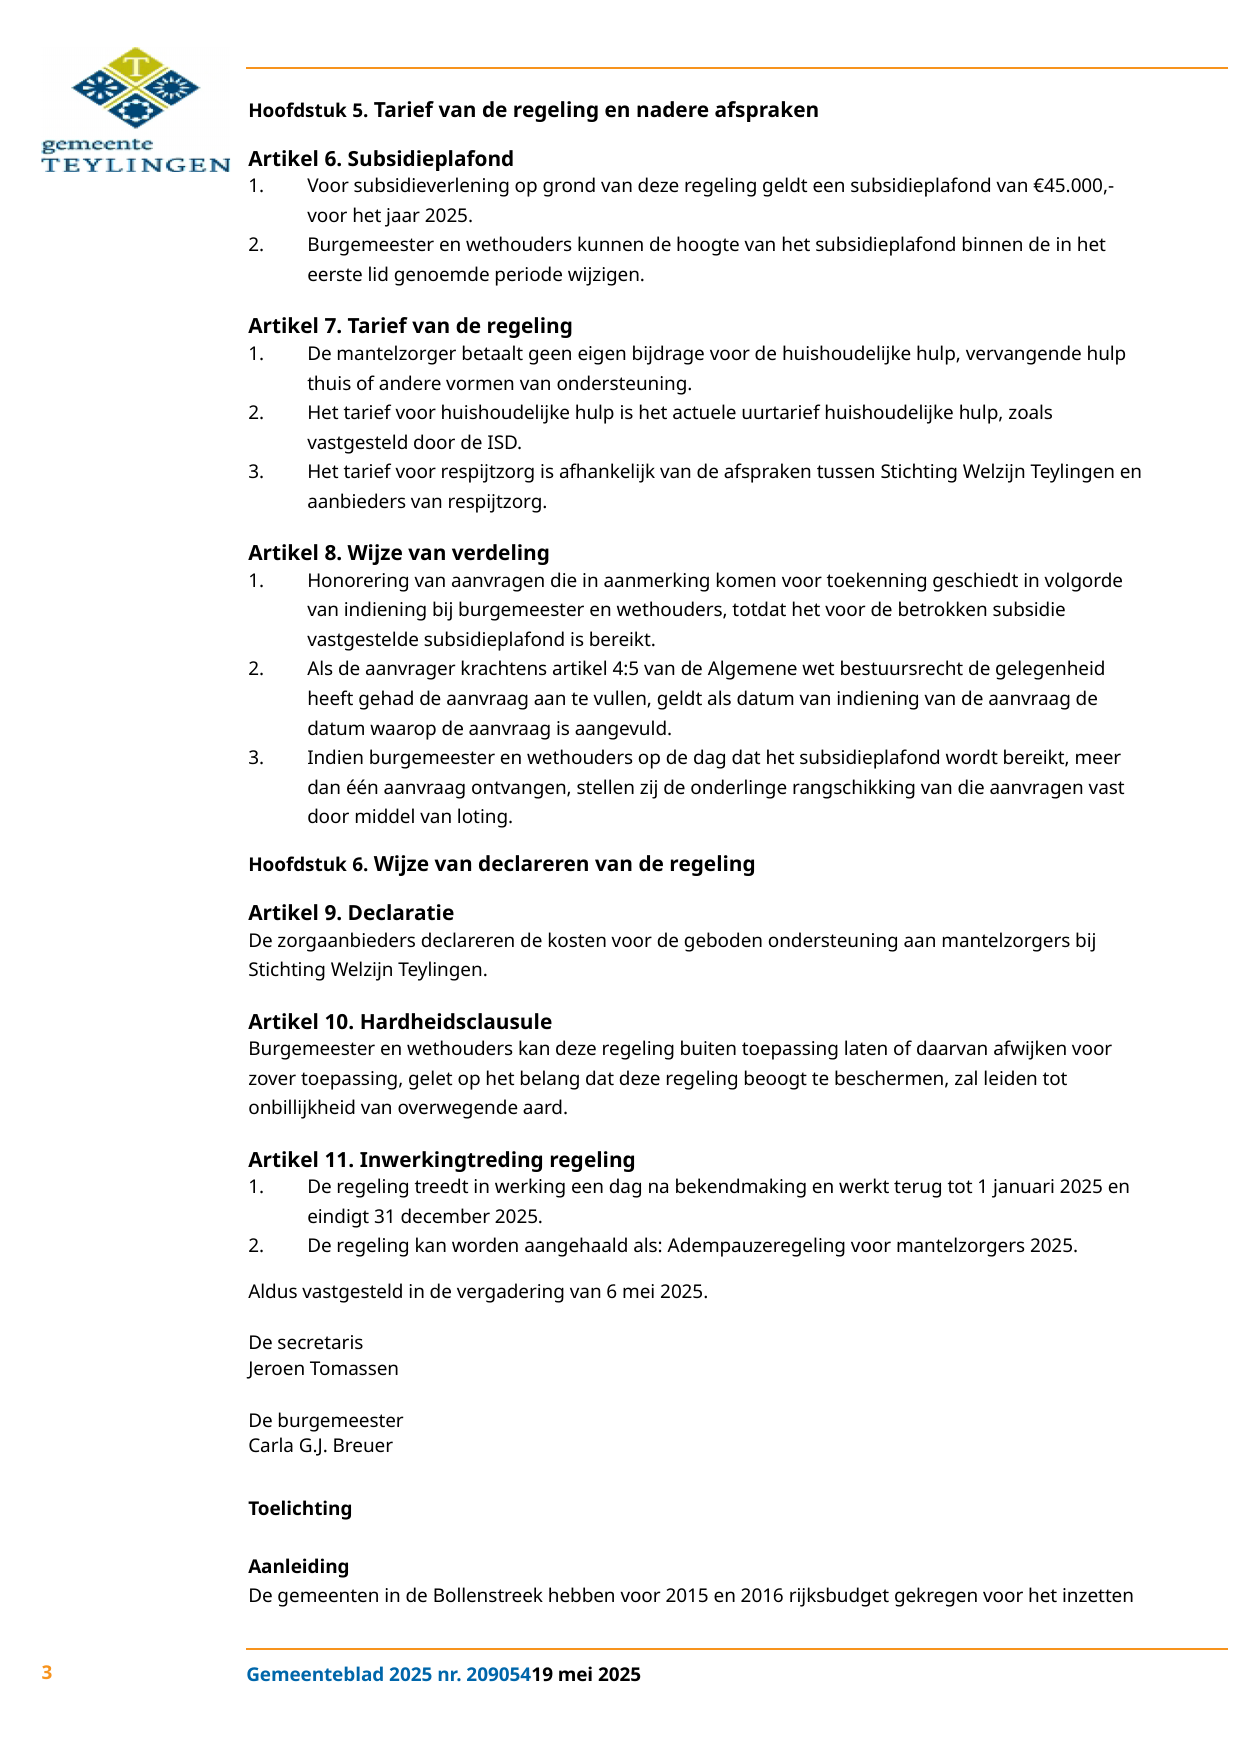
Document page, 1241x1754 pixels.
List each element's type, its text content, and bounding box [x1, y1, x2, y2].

text Artikel 7. Tarief van de regeling [248, 312, 1152, 340]
list De mantelzorger betaalt geen eigen bijdrage voor de huishoudelijke hulp, vervangende hulp thuis of andere vormen van ondersteuning. [248, 340, 1152, 395]
list De regeling treedt in werking een dag na bekendmaking en werkt terug tot 1 januari 2025 en eindigt 31 december 2025. [248, 1173, 1152, 1229]
text Artikel 6. Subsidieplafond [248, 144, 1152, 172]
text De burgemeester [248, 1407, 1152, 1432]
text Artikel 8. Wijze van verdeling [248, 538, 1152, 567]
text Artikel 9. Declaratie [248, 898, 1152, 927]
list Burgemeester en wethouders kunnen de hoogte van het subsidieplafond binnen de in het eerste lid genoemde periode wijzigen. [248, 232, 1152, 287]
text Artikel 10. Hardheidsclausule [248, 1007, 1152, 1035]
list Het tarief voor respijtzorg is afhankelijk van de afspraken tussen Stichting Welzijn Teylingen en aanbieders van respijtzorg. [248, 458, 1152, 514]
text De secretaris [248, 1329, 1152, 1355]
list Als de aanvrager krachtens artikel 4:5 van de Algemene wet bestuursrecht de gelegenheid heeft gehad de aanvraag aan te vullen, geldt als datum van indiening van de aanvraag de datum waarop de aanvraag is aangevuld. [248, 656, 1152, 741]
text Jeroen Tomassen [248, 1355, 1152, 1381]
text Hoofdstuk 5. Tarief van de regeling en nadere afspraken [248, 95, 1152, 123]
text De gemeenten in de Bollenstreek hebben voor 2015 en 2016 rijksbudget gekregen voor het inzetten [248, 1582, 1152, 1608]
list Het tarief voor huishoudelijke hulp is het actuele uurtarief huishoudelijke hulp, zoals vastgesteld door de ISD. [248, 399, 1152, 454]
list Honorering van aanvragen die in aanmerking komen voor toekenning geschiedt in volgorde van indiening bij burgemeester en wethouders, totdat het voor de betrokken subsidie vastgestelde subsidieplafond is bereikt. [248, 567, 1152, 652]
text Carla G.J. Breuer [248, 1432, 1152, 1458]
list Voor subsidieverlening op grond van deze regeling geldt een subsidieplafond van €45.000,- voor het jaar 2025. [248, 172, 1152, 228]
text Toelichting [248, 1484, 1152, 1524]
text Aanleiding [248, 1553, 1152, 1578]
list Indien burgemeester en wethouders op de dag dat het subsidieplafond wordt bereikt, meer dan één aanvraag ontvangen, stellen zij de onderlinge rangschikking van die aanvragen vast door middel van loting. [248, 744, 1152, 829]
text Aldus vastgesteld in de vergadering van 6 mei 2025. [248, 1278, 1152, 1304]
text Burgemeester en wethouders kan deze regeling buiten toepassing laten of daarvan afwijken voor zover toepassing, gelet op het belang dat deze regeling beoogt te beschermen, zal leiden tot onbillijkheid van overwegende aard. [248, 1035, 1152, 1120]
text De zorgaanbieders declareren de kosten voor de geboden ondersteuning aan mantelzorgers bij Stichting Welzijn Teylingen. [248, 927, 1152, 982]
text Artikel 11. Inwerkingtreding regeling [248, 1145, 1152, 1173]
text Hoofdstuk 6. Wijze van declareren van de regeling [248, 849, 1152, 878]
picture [41, 47, 231, 172]
list De regeling kan worden aangehaald als: Adempauzeregeling voor mantelzorgers 2025. [248, 1232, 1152, 1258]
